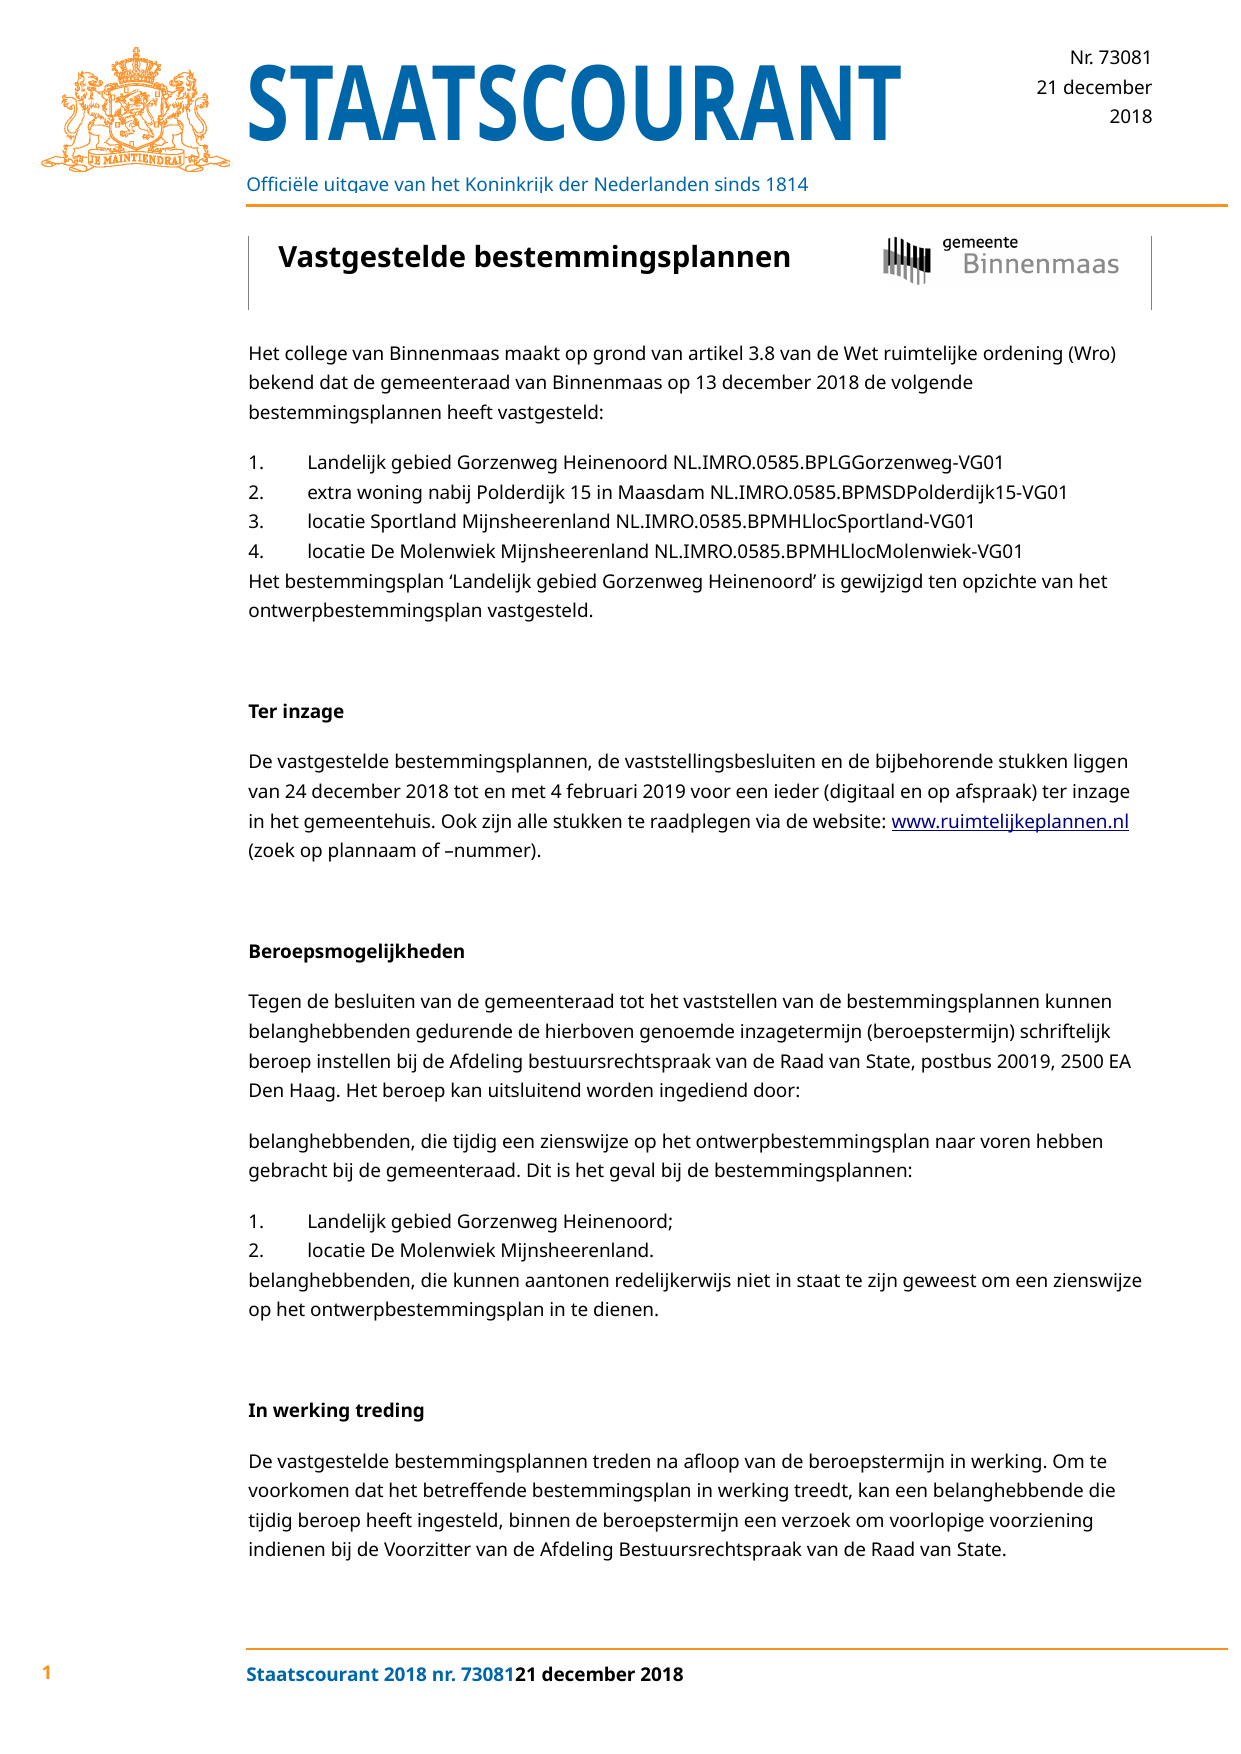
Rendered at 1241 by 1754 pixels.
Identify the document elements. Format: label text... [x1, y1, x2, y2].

text Beroepsmogelijkheden [248, 938, 1152, 964]
text In werking treding [248, 1397, 1152, 1423]
table_header [850, 236, 1151, 310]
text Ter inzage [248, 698, 1152, 724]
text Het bestemmingsplan ‘Landelijk gebied Gorzenweg Heinenoord’ is gewijzigd ten opzichte van het ontwerpbestemmingsplan vastgesteld. [248, 568, 1152, 623]
picture [882, 236, 1119, 285]
text Het college van Binnenmaas maakt op grond van artikel 3.8 van de Wet ruimtelijke ordening (Wro) bekend dat de gemeenteraad van Binnenmaas op 13 december 2018 de volgende bestemmingsplannen heeft vastgesteld: [248, 340, 1152, 425]
list Landelijk gebied Gorzenweg Heinenoord NL.IMRO.0585.BPLGGorzenweg-VG01 [248, 449, 1152, 475]
text belanghebbenden, die kunnen aantonen redelijkerwijs niet in staat te zijn geweest om een zienswijze op het ontwerpbestemmingsplan in te dienen. [248, 1267, 1152, 1322]
text De vastgestelde bestemmingsplannen, de vaststellingsbesluiten en de bijbehorende stukken liggen van 24 december 2018 tot en met 4 februari 2019 voor een ieder (digitaal en op afspraak) ter inzage in het gemeentehuis. Ook zijn alle stukken te raadplegen via de website: www.ruimtelijkeplannen.nl (zoek op plannaam of –nummer). [248, 749, 1152, 863]
text Tegen de besluiten van de gemeenteraad tot het vaststellen van de bestemmingsplannen kunnen belanghebbenden gedurende de hierboven genoemde inzagetermijn (beroepstermijn) schriftelijk beroep instellen bij de Afdeling bestuursrechtspraak van de Raad van State, postbus 20019, 2500 EA Den Haag. Het beroep kan uitsluitend worden ingediend door: [248, 989, 1152, 1103]
list extra woning nabij Polderdijk 15 in Maasdam NL.IMRO.0585.BPMSDPolderdijk15-VG01 [248, 479, 1152, 505]
list locatie De Molenwiek Mijnsheerenland NL.IMRO.0585.BPMHLlocMolenwiek-VG01 [248, 538, 1152, 564]
text De vastgestelde bestemmingsplannen treden na afloop van de beroepstermijn in werking. Om te voorkomen dat het betreffende bestemmingsplan in werking treedt, kan een belanghebbende die tijdig beroep heeft ingesteld, binnen de beroepstermijn een verzoek om voorlopige voorziening indienen bij de Voorzitter van de Afdeling Bestuursrechtspraak van de Raad van State. [248, 1448, 1152, 1562]
text belanghebbenden, die tijdig een zienswijze op het ontwerpbestemmingsplan naar voren hebben gebracht bij de gemeenteraad. Dit is het geval bij de bestemmingsplannen: [248, 1128, 1152, 1183]
list Landelijk gebied Gorzenweg Heinenoord; [248, 1208, 1152, 1233]
table_header Vastgestelde bestemmingsplannen [249, 236, 850, 310]
picture [41, 47, 231, 172]
list locatie De Molenwiek Mijnsheerenland. [248, 1237, 1152, 1263]
list locatie Sportland Mijnsheerenland NL.IMRO.0585.BPMHLlocSportland-VG01 [248, 509, 1152, 534]
